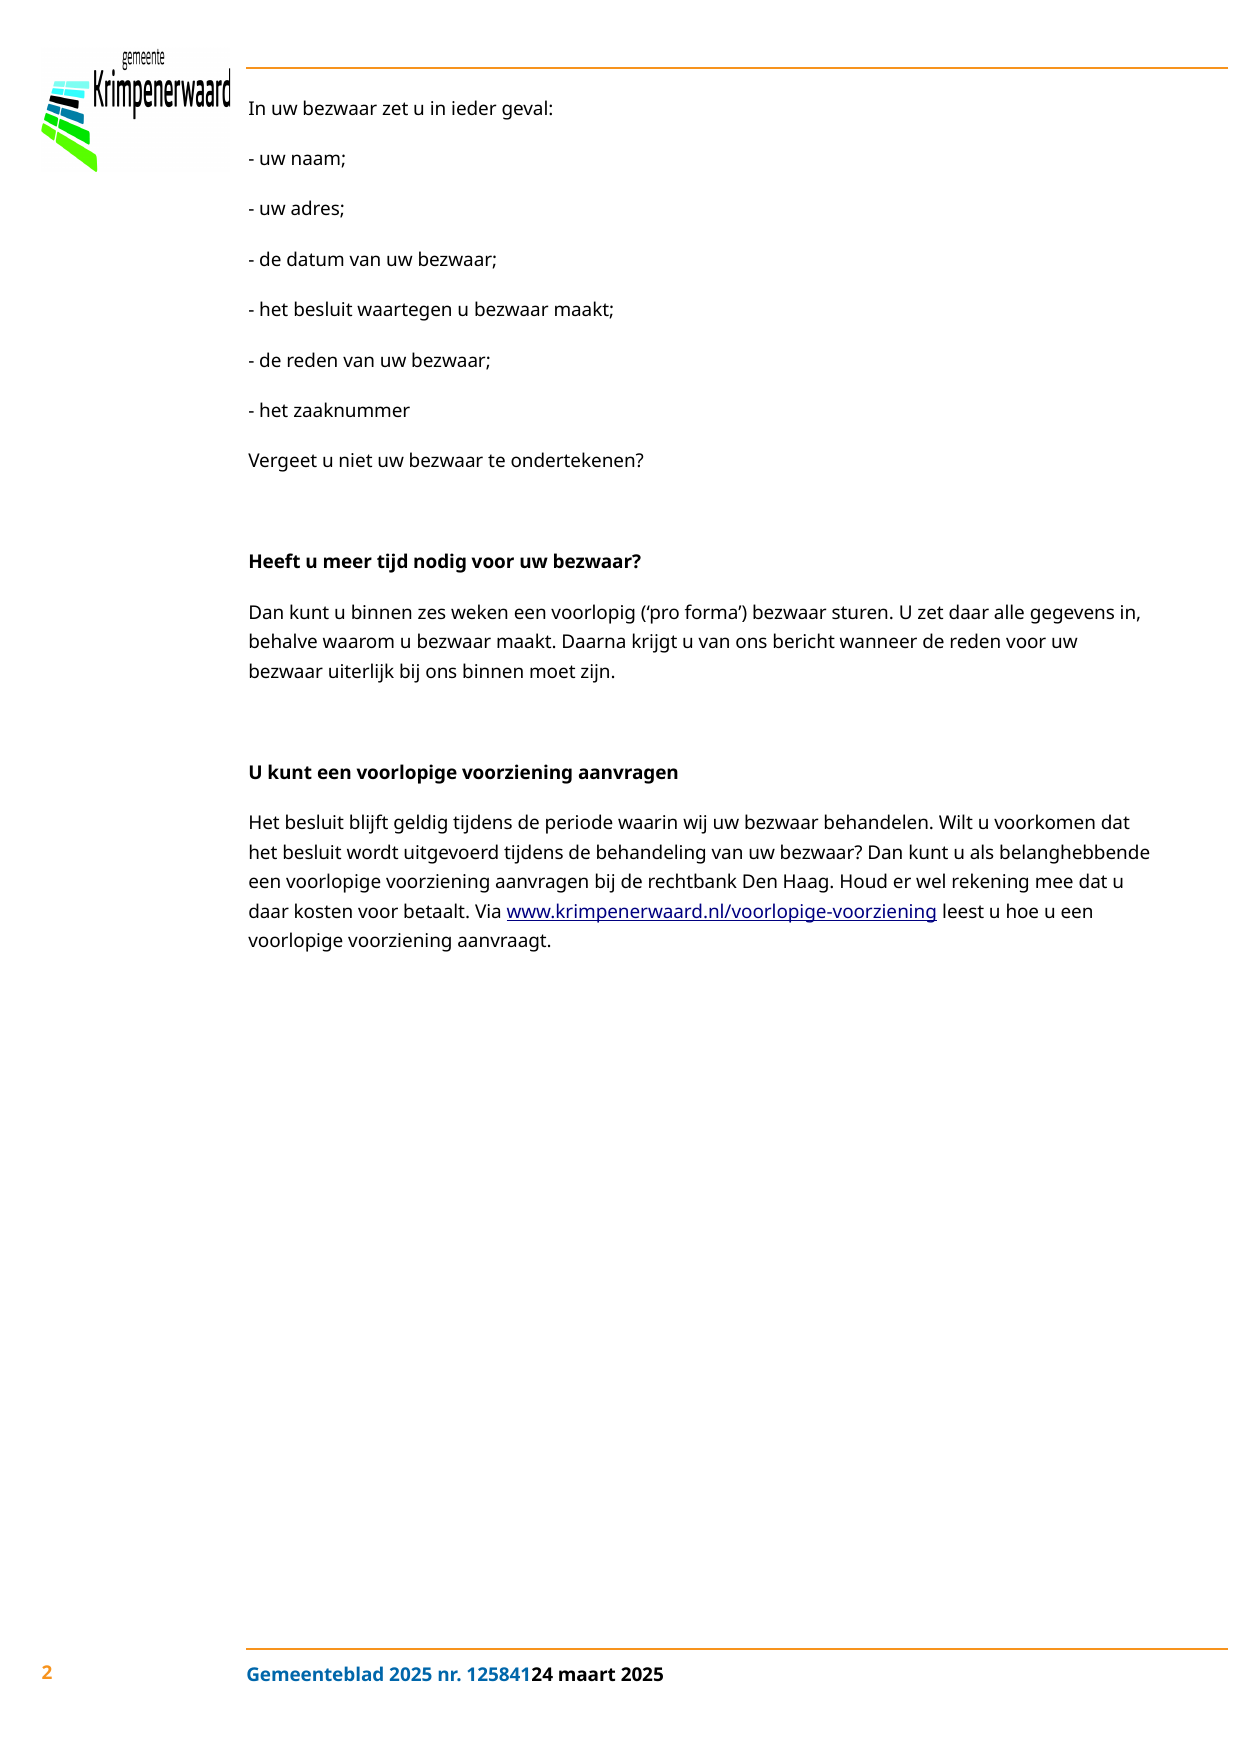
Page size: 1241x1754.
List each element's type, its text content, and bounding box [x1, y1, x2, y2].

text U kunt een voorlopige voorziening aanvragen [248, 759, 1152, 785]
text - de reden van uw bezwaar; [248, 347, 1152, 373]
text Dan kunt u binnen zes weken een voorlopig (‘pro forma’) bezwaar sturen. U zet daar alle gegevens in, behalve waarom u bezwaar maakt. Daarna krijgt u van ons bericht wanneer de reden voor uw bezwaar uiterlijk bij ons binnen moet zijn. [248, 599, 1152, 684]
text Het besluit blijft geldig tijdens de periode waarin wij uw bezwaar behandelen. Wilt u voorkomen dat het besluit wordt uitgevoerd tijdens de behandeling van uw bezwaar? Dan kunt u als belanghebbende een voorlopige voorziening aanvragen bij de rechtbank Den Haag. Houd er wel rekening mee dat u daar kosten voor betaalt. Via www.krimpenerwaard.nl/voorlopige-voorziening leest u hoe u een voorlopige voorziening aanvraagt. [248, 809, 1152, 953]
text - het zaaknummer [248, 397, 1152, 423]
text - het besluit waartegen u bezwaar maakt; [248, 296, 1152, 322]
text Vergeet u niet uw bezwaar te ondertekenen? [248, 448, 1152, 473]
text - uw naam; [248, 145, 1152, 171]
picture [41, 47, 231, 172]
text In uw bezwaar zet u in ieder geval: [248, 95, 1152, 121]
text - uw adres; [248, 196, 1152, 221]
text - de datum van uw bezwaar; [248, 246, 1152, 272]
text Heeft u meer tijd nodig voor uw bezwaar? [248, 548, 1152, 574]
